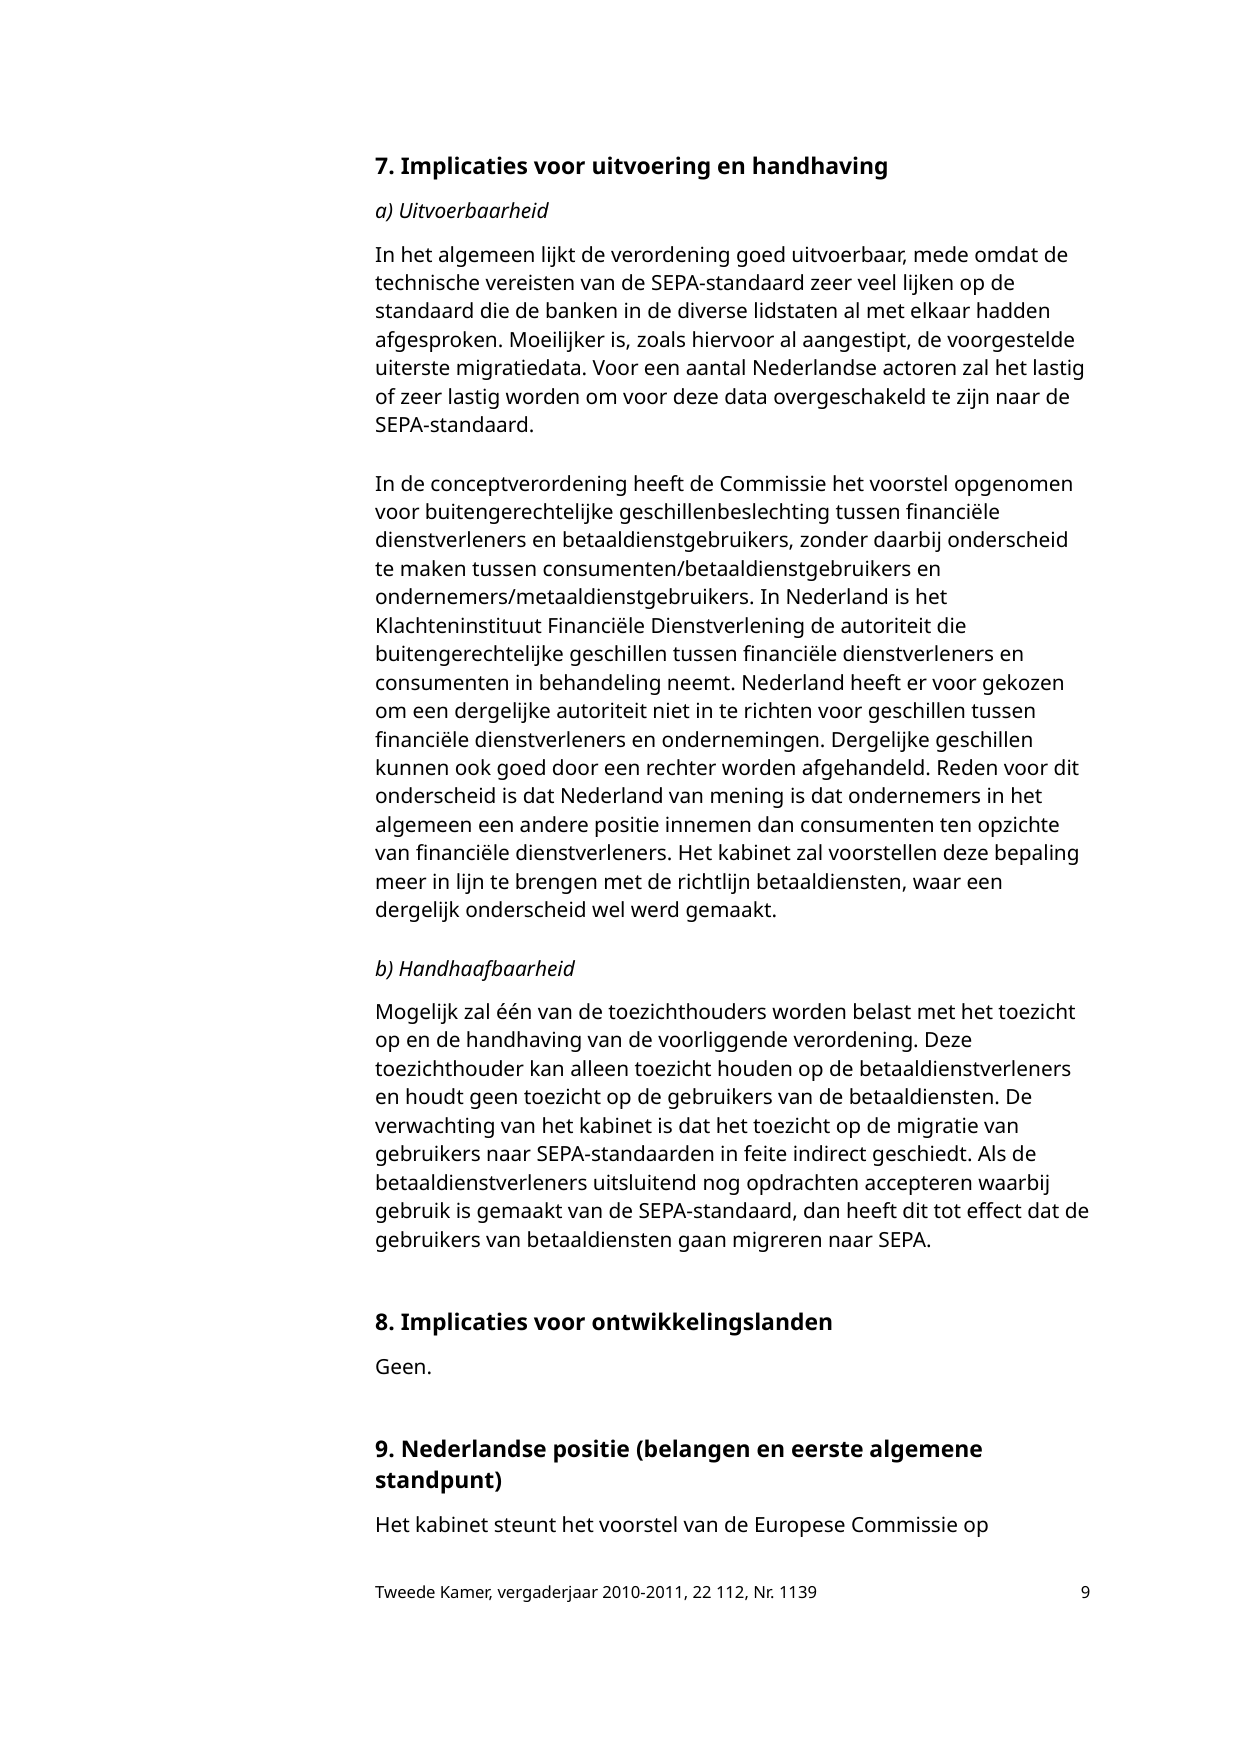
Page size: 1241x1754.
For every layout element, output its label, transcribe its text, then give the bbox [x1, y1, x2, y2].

text Geen. [375, 1352, 1090, 1380]
text a) Uitvoerbaarheid [375, 196, 1090, 225]
text b) Handhaafbaarheid [375, 954, 1090, 982]
subtitle 8. Implicaties voor ontwikkelingslanden [375, 1306, 1090, 1337]
text Het kabinet steunt het voorstel van de Europese Commissie op [375, 1510, 1090, 1539]
subtitle 9. Nederlandse positie (belangen en eerste algemene standpunt) [375, 1433, 1090, 1495]
subtitle 7. Implicaties voor uitvoering en handhaving [375, 150, 1090, 181]
text In het algemeen lijkt de verordening goed uitvoerbaar, mede omdat de technische vereisten van de SEPA-standaard zeer veel lijken op de standaard die de banken in de diverse lidstaten al met elkaar hadden afgesproken. Moeilijker is, zoals hiervoor al aangestipt, de voorgestelde uiterste migratiedata. Voor een aantal Nederlandse actoren zal het lastig of zeer lastig worden om voor deze data overgeschakeld te zijn naar de SEPA-standaard. [375, 240, 1090, 439]
text Mogelijk zal één van de toezichthouders worden belast met het toezicht op en de handhaving van de voorliggende verordening. Deze toezichthouder kan alleen toezicht houden op de betaaldienstverleners en houdt geen toezicht op de gebruikers van de betaaldiensten. De verwachting van het kabinet is dat het toezicht op de migratie van gebruikers naar SEPA-standaarden in feite indirect geschiedt. Als de betaaldienstverleners uitsluitend nog opdrachten accepteren waarbij gebruik is gemaakt van de SEPA-standaard, dan heeft dit tot effect dat de gebruikers van betaaldiensten gaan migreren naar SEPA. [375, 997, 1090, 1253]
text In de conceptverordening heeft de Commissie het voorstel opgenomen voor buitengerechtelijke geschillenbeslechting tussen financiële dienstverleners en betaaldienstgebruikers, zonder daarbij onderscheid te maken tussen consumenten/betaaldienstgebruikers en ondernemers/metaaldienstgebruikers. In Nederland is het Klachteninstituut Financiële Dienstverlening de autoriteit die buitengerechtelijke geschillen tussen financiële dienstverleners en consumenten in behandeling neemt. Nederland heeft er voor gekozen om een dergelijke autoriteit niet in te richten voor geschillen tussen financiële dienstverleners en ondernemingen. Dergelijke geschillen kunnen ook goed door een rechter worden afgehandeld. Reden voor dit onderscheid is dat Nederland van mening is dat ondernemers in het algemeen een andere positie innemen dan consumenten ten opzichte van financiële dienstverleners. Het kabinet zal voorstellen deze bepaling meer in lijn te brengen met de richtlijn betaaldiensten, waar een dergelijk onderscheid wel werd gemaakt. [375, 469, 1090, 924]
